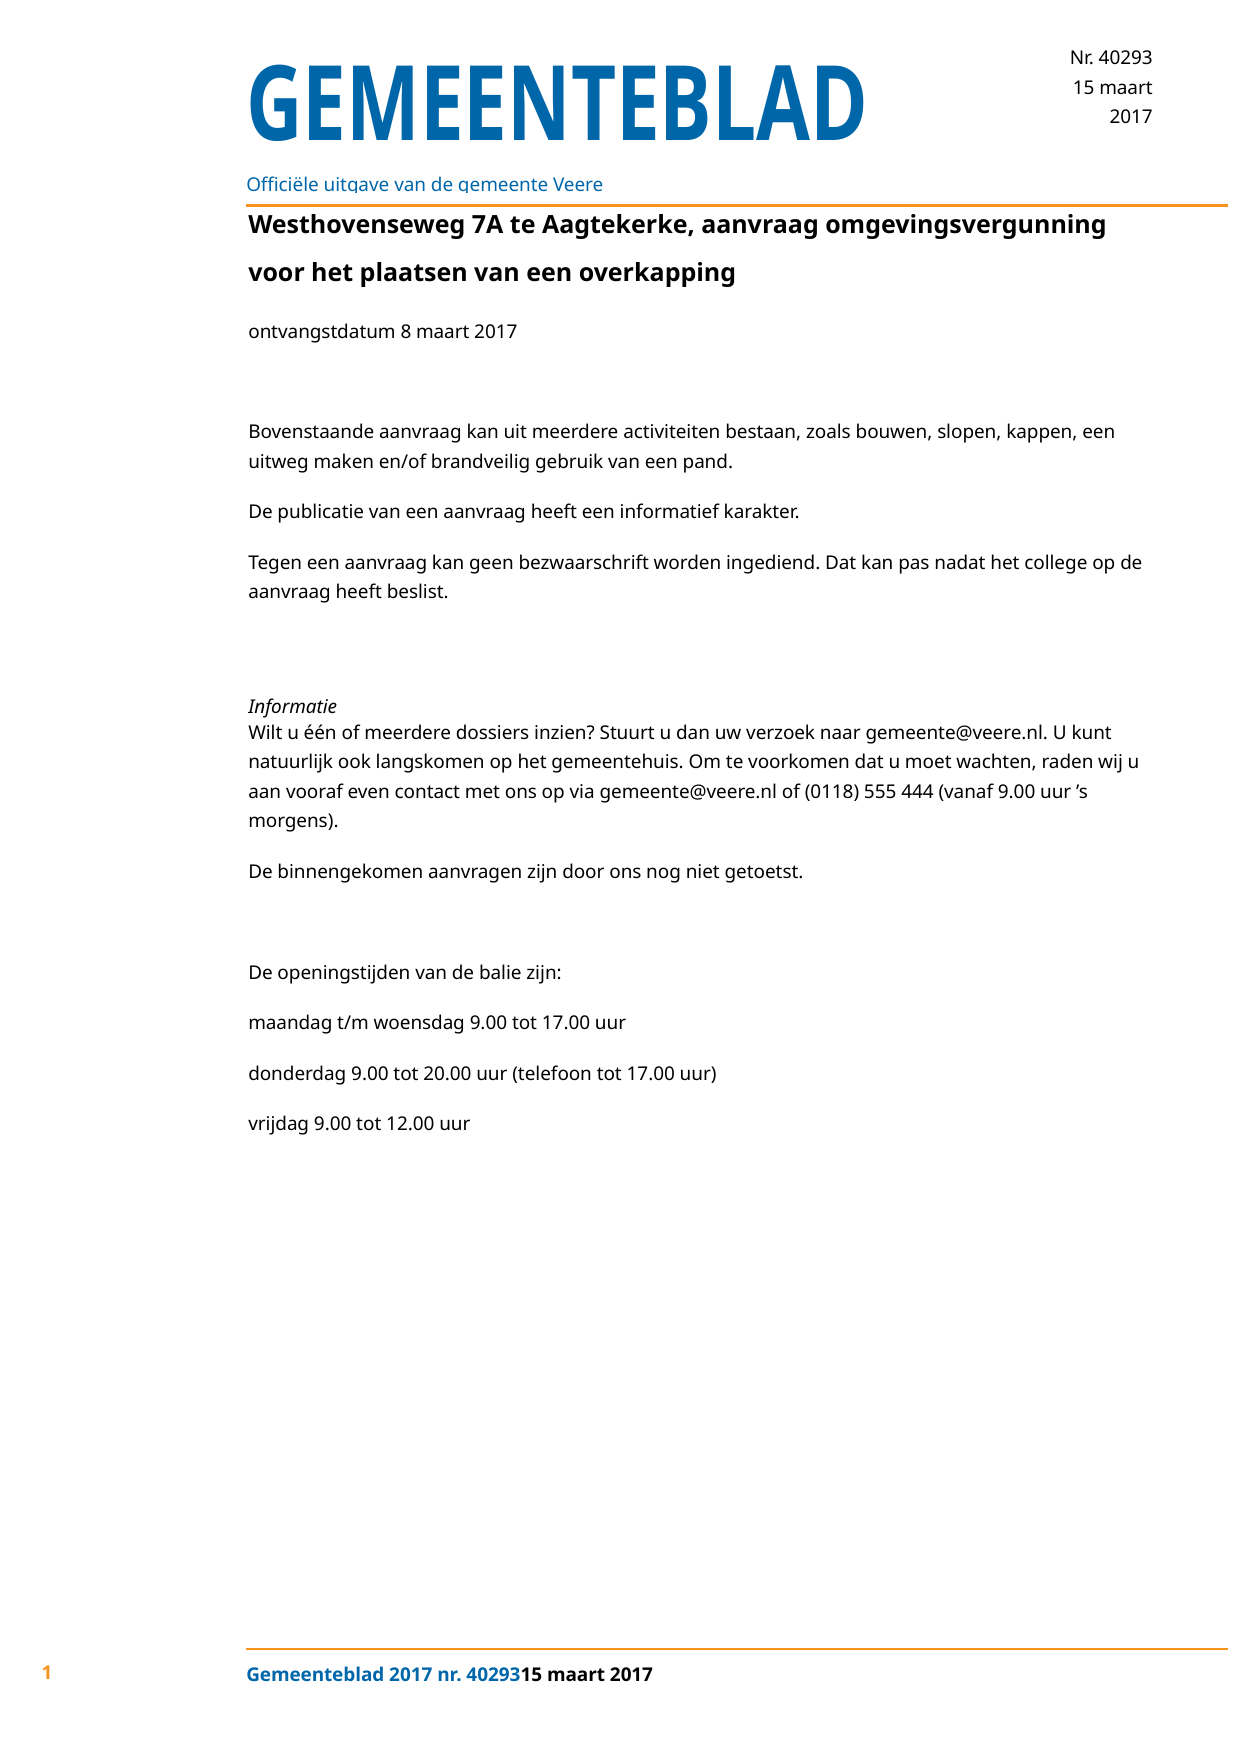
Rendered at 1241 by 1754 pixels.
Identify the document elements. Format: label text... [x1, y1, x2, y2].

text maandag t/m woensdag 9.00 tot 17.00 uur [248, 1009, 1152, 1035]
text donderdag 9.00 tot 20.00 uur (telefoon tot 17.00 uur) [248, 1060, 1152, 1085]
text ontvangstdatum 8 maart 2017 [248, 318, 1152, 344]
text vrijdag 9.00 tot 12.00 uur [248, 1110, 1152, 1136]
text Westhovenseweg 7A te Aagtekerke, aanvraag omgevingsvergunning voor het plaatsen van een overkapping [248, 207, 1152, 288]
text De publicatie van een aanvraag heeft een informatief karakter. [248, 499, 1152, 524]
text De binnengekomen aanvragen zijn door ons nog niet getoetst. [248, 858, 1152, 884]
text Informatie [248, 693, 1152, 719]
text Bovenstaande aanvraag kan uit meerdere activiteiten bestaan, zoals bouwen, slopen, kappen, een uitweg maken en/of brandveilig gebruik van een pand. [248, 419, 1152, 474]
text De openingstijden van de balie zijn: [248, 959, 1152, 984]
text Wilt u één of meerdere dossiers inzien? Stuurt u dan uw verzoek naar gemeente@veere.nl. U kunt natuurlijk ook langskomen op het gemeentehuis. Om te voorkomen dat u moet wachten, raden wij u aan vooraf even contact met ons op via gemeente@veere.nl of (0118) 555 444 (vanaf 9.00 uur ’s morgens). [248, 719, 1152, 833]
picture [41, 47, 231, 172]
text Tegen een aanvraag kan geen bezwaarschrift worden ingediend. Dat kan pas nadat het college op de aanvraag heeft beslist. [248, 549, 1152, 604]
